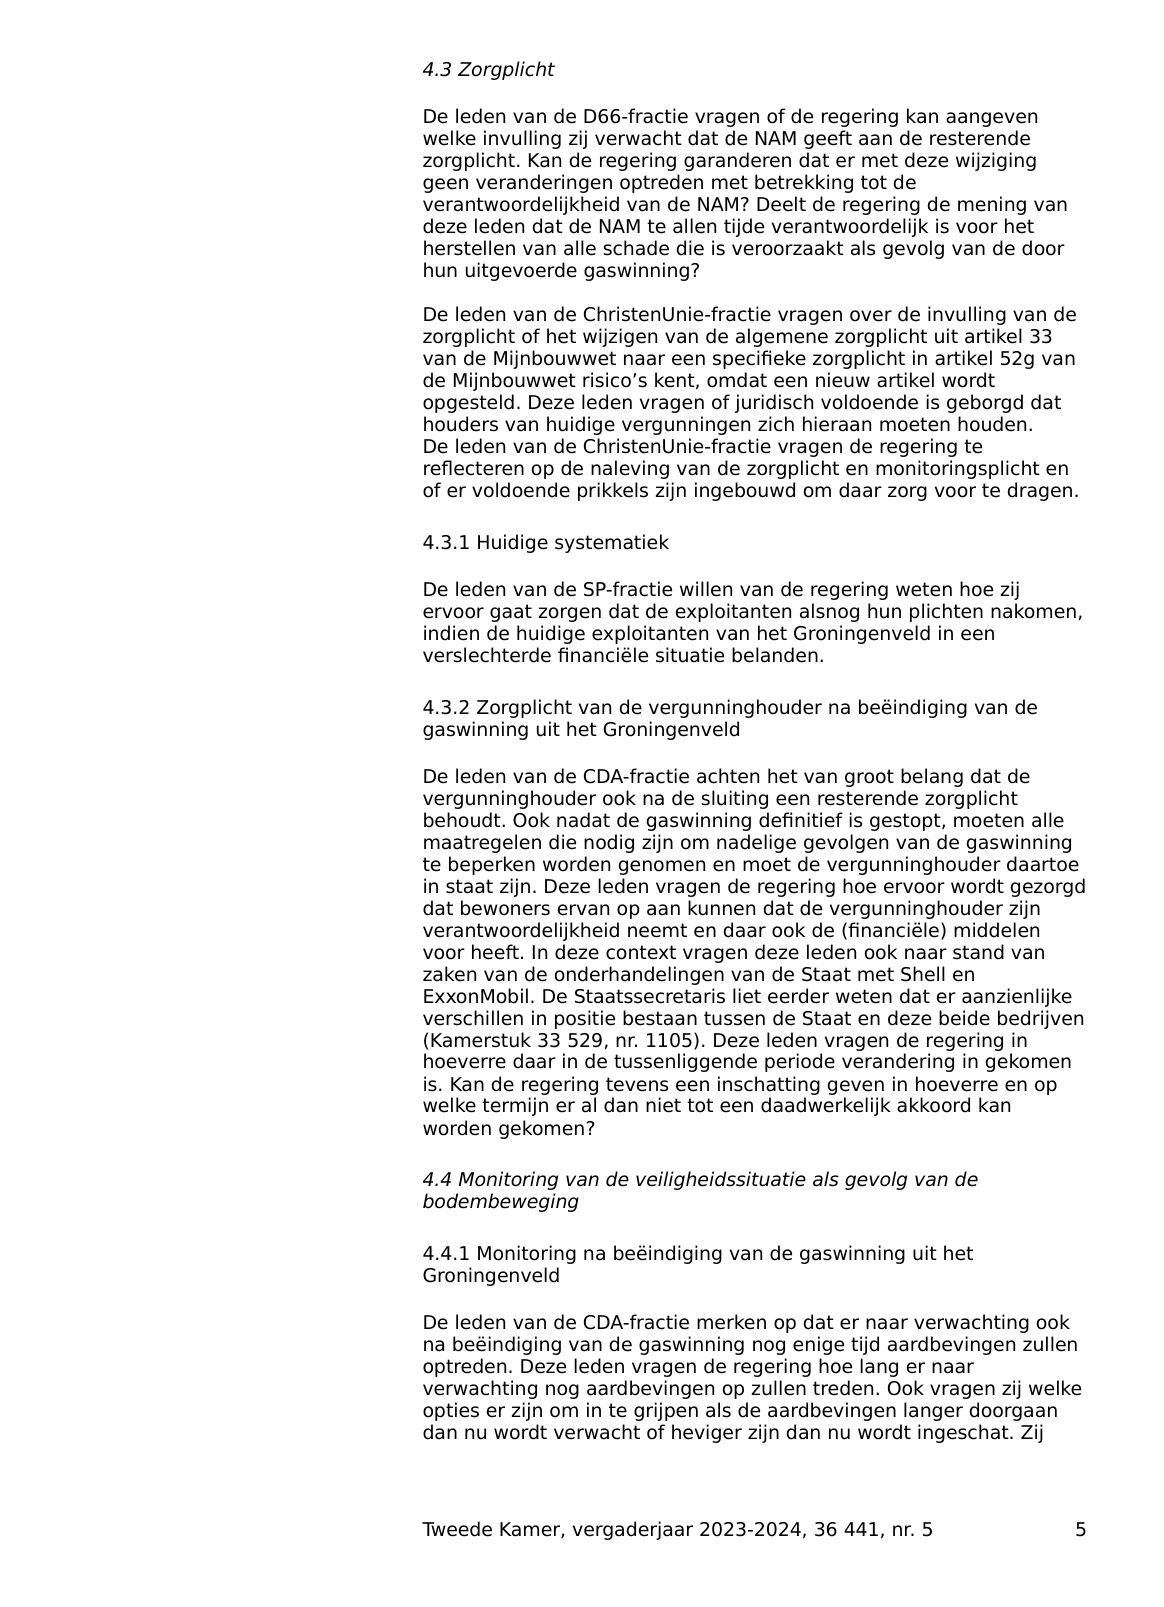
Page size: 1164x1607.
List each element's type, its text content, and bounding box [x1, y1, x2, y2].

subtitle 4.3 Zorgplicht [422, 59, 1087, 81]
subtitle 4.3.1 Huidige systematiek [422, 532, 1087, 554]
text De leden van de ChristenUnie-fractie vragen over de invulling van de zorgplicht of het wijzigen van de algemene zorgplicht uit artikel 33 van de Mijnbouwwet naar een specifieke zorgplicht in artikel 52g van de Mijnbouwwet risico’s kent, omdat een nieuw artikel wordt opgesteld. Deze leden vragen of juridisch voldoende is geborgd dat houders van huidige vergunningen zich hieraan moeten houden. [422, 304, 1087, 436]
text De leden van de CDA-fractie merken op dat er naar verwachting ook na beëindiging van de gaswinning nog enige tijd aardbevingen zullen optreden. Deze leden vragen de regering hoe lang er naar verwachting nog aardbevingen op zullen treden. Ook vragen zij welke opties er zijn om in te grijpen als de aardbevingen langer doorgaan dan nu wordt verwacht of heviger zijn dan nu wordt ingeschat. Zij [422, 1312, 1087, 1444]
text De leden van de ChristenUnie-fractie vragen de regering te reflecteren op de naleving van de zorgplicht en monitoringsplicht en of er voldoende prikkels zijn ingebouwd om daar zorg voor te dragen. [422, 436, 1087, 502]
text De leden van de CDA-fractie achten het van groot belang dat de vergunninghouder ook na de sluiting een resterende zorgplicht behoudt. Ook nadat de gaswinning definitief is gestopt, moeten alle maatregelen die nodig zijn om nadelige gevolgen van de gaswinning te beperken worden genomen en moet de vergunninghouder daartoe in staat zijn. Deze leden vragen de regering hoe ervoor wordt gezorgd dat bewoners ervan op aan kunnen dat de vergunninghouder zijn verantwoordelijkheid neemt en daar ook de (financiële) middelen voor heeft. In deze context vragen deze leden ook naar stand van zaken van de onderhandelingen van de Staat met Shell en ExxonMobil. De Staatssecretaris liet eerder weten dat er aanzienlijke verschillen in positie bestaan tussen de Staat en deze beide bedrijven (Kamerstuk 33 529, nr. 1105). Deze leden vragen de regering in hoeverre daar in de tussenliggende periode verandering in gekomen is. Kan de regering tevens een inschatting geven in hoeverre en op welke termijn er al dan niet tot een daadwerkelijk akkoord kan worden gekomen? [422, 766, 1087, 1139]
text De leden van de SP-fractie willen van de regering weten hoe zij ervoor gaat zorgen dat de exploitanten alsnog hun plichten nakomen, indien de huidige exploitanten van het Groningenveld in een verslechterde financiële situatie belanden. [422, 579, 1087, 667]
subtitle 4.4.1 Monitoring na beëindiging van de gaswinning uit het Groningenveld [422, 1243, 1087, 1287]
text De leden van de D66-fractie vragen of de regering kan aangeven welke invulling zij verwacht dat de NAM geeft aan de resterende zorgplicht. Kan de regering garanderen dat er met deze wijziging geen veranderingen optreden met betrekking tot de verantwoordelijkheid van de NAM? Deelt de regering de mening van deze leden dat de NAM te allen tijde verantwoordelijk is voor het herstellen van alle schade die is veroorzaakt als gevolg van de door hun uitgevoerde gaswinning? [422, 106, 1087, 282]
subtitle 4.3.2 Zorgplicht van de vergunninghouder na beëindiging van de gaswinning uit het Groningenveld [422, 697, 1087, 741]
subtitle 4.4 Monitoring van de veiligheidssituatie als gevolg van de bodembeweging [422, 1169, 1087, 1213]
